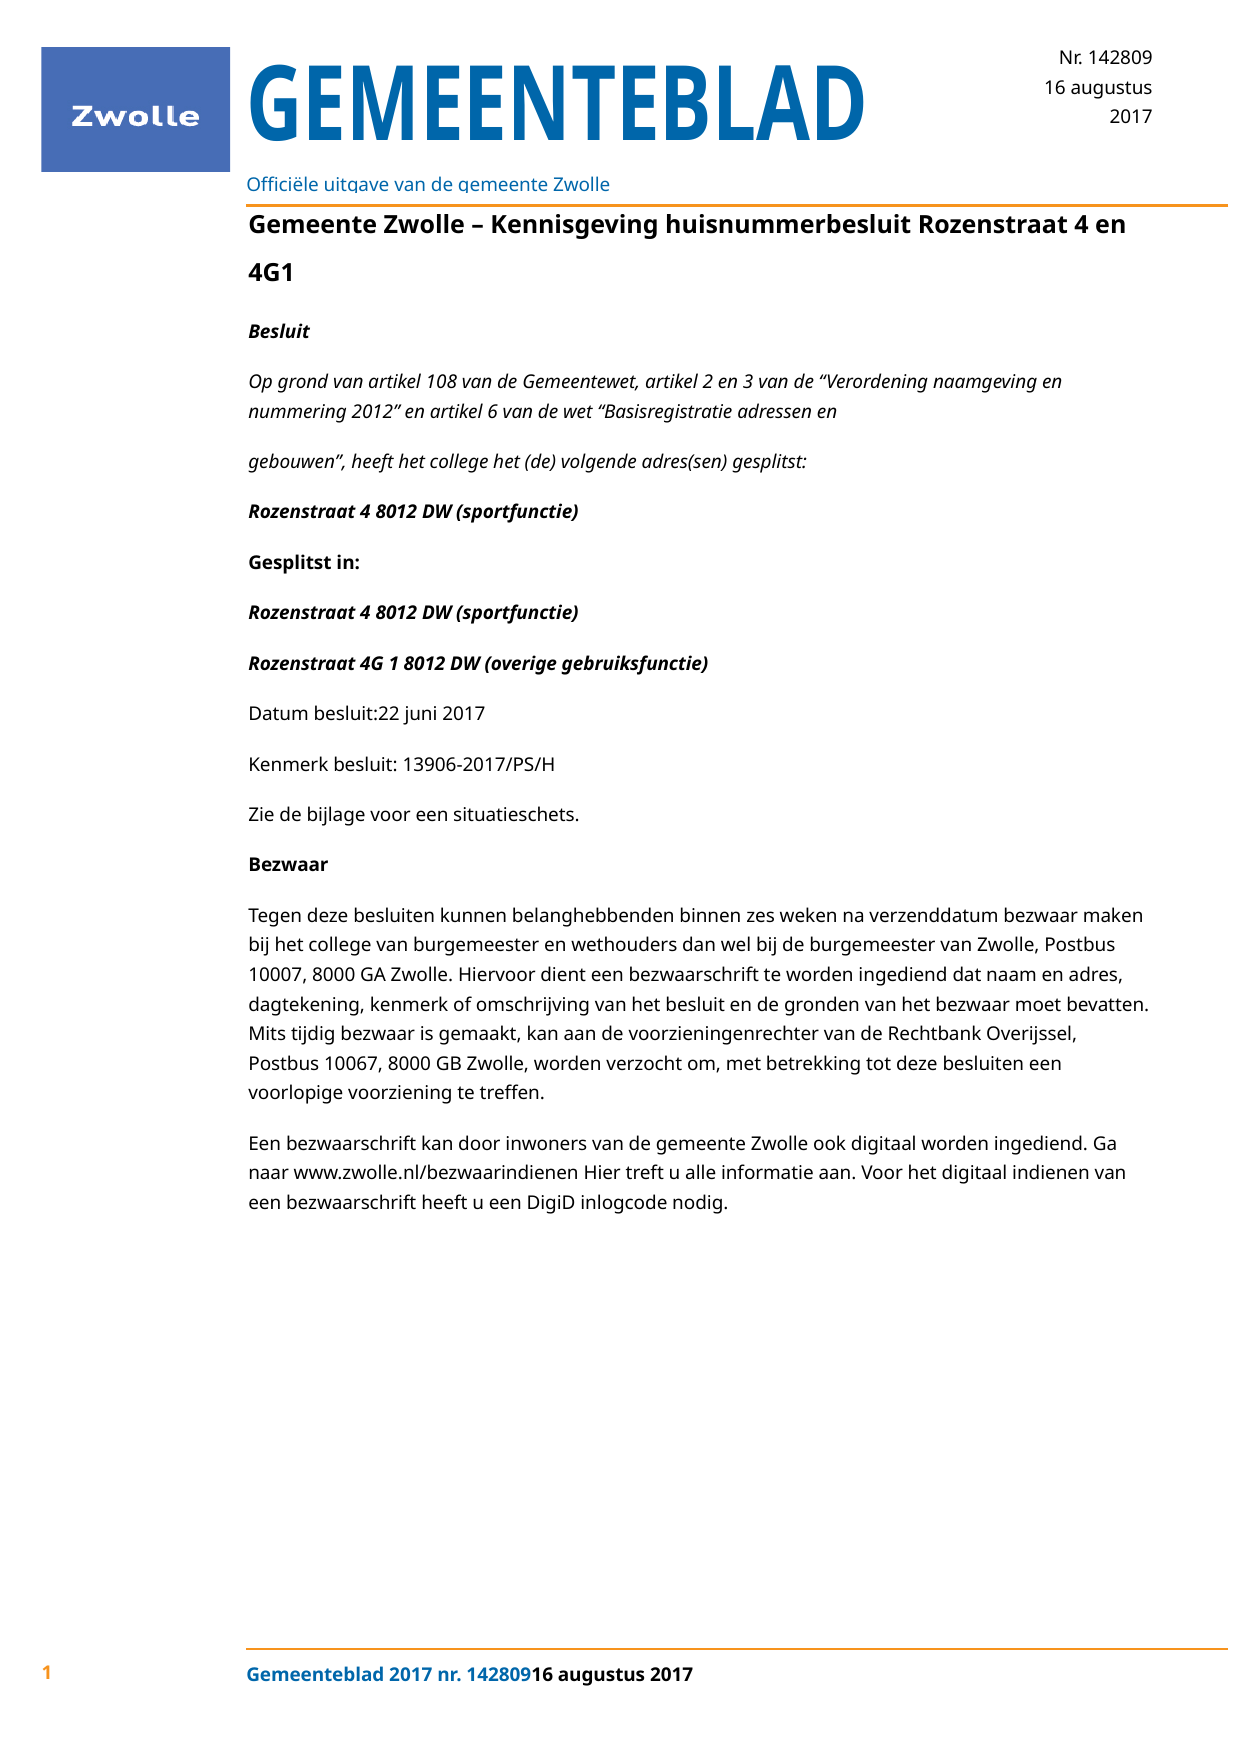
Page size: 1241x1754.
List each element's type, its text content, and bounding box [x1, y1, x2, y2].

text Besluit [248, 318, 1152, 344]
text Gemeente Zwolle – Kennisgeving huisnummerbesluit Rozenstraat 4 en 4G1 [248, 207, 1152, 288]
text Gesplitst in: [248, 549, 1152, 575]
text Rozenstraat 4 8012 DW (sportfunctie) [248, 499, 1152, 524]
text Zie de bijlage voor een situatieschets. [248, 801, 1152, 827]
text Een bezwaarschrift kan door inwoners van de gemeente Zwolle ook digitaal worden ingediend. Ga naar www.zwolle.nl/bezwaarindienen Hier treft u alle informatie aan. Voor het digitaal indienen van een bezwaarschrift heeft u een DigiD inlogcode nodig. [248, 1130, 1152, 1215]
text Rozenstraat 4 8012 DW (sportfunctie) [248, 599, 1152, 625]
text Bezwaar [248, 852, 1152, 877]
text Tegen deze besluiten kunnen belanghebbenden binnen zes weken na verzenddatum bezwaar maken bij het college van burgemeester en wethouders dan wel bij de burgemeester van Zwolle, Postbus 10007, 8000 GA Zwolle. Hiervoor dient een bezwaarschrift te worden ingediend dat naam en adres, dagtekening, kenmerk of omschrijving van het besluit en de gronden van het bezwaar moet bevatten. Mits tijdig bezwaar is gemaakt, kan aan de voorzieningenrechter van de Rechtbank Overijssel, Postbus 10067, 8000 GB Zwolle, worden verzocht om, met betrekking tot deze besluiten een voorlopige voorziening te treffen. [248, 902, 1152, 1105]
text Op grond van artikel 108 van de Gemeentewet, artikel 2 en 3 van de “Verordening naamgeving en nummering 2012” en artikel 6 van de wet “Basisregistratie adressen en [248, 368, 1152, 424]
text Rozenstraat 4G 1 8012 DW (overige gebruiksfunctie) [248, 650, 1152, 676]
text Datum besluit:22 juni 2017 [248, 700, 1152, 726]
text Kenmerk besluit: 13906-2017/PS/H [248, 751, 1152, 777]
text gebouwen”, heeft het college het (de) volgende adres(sen) gesplitst: [248, 448, 1152, 474]
picture [41, 47, 231, 172]
